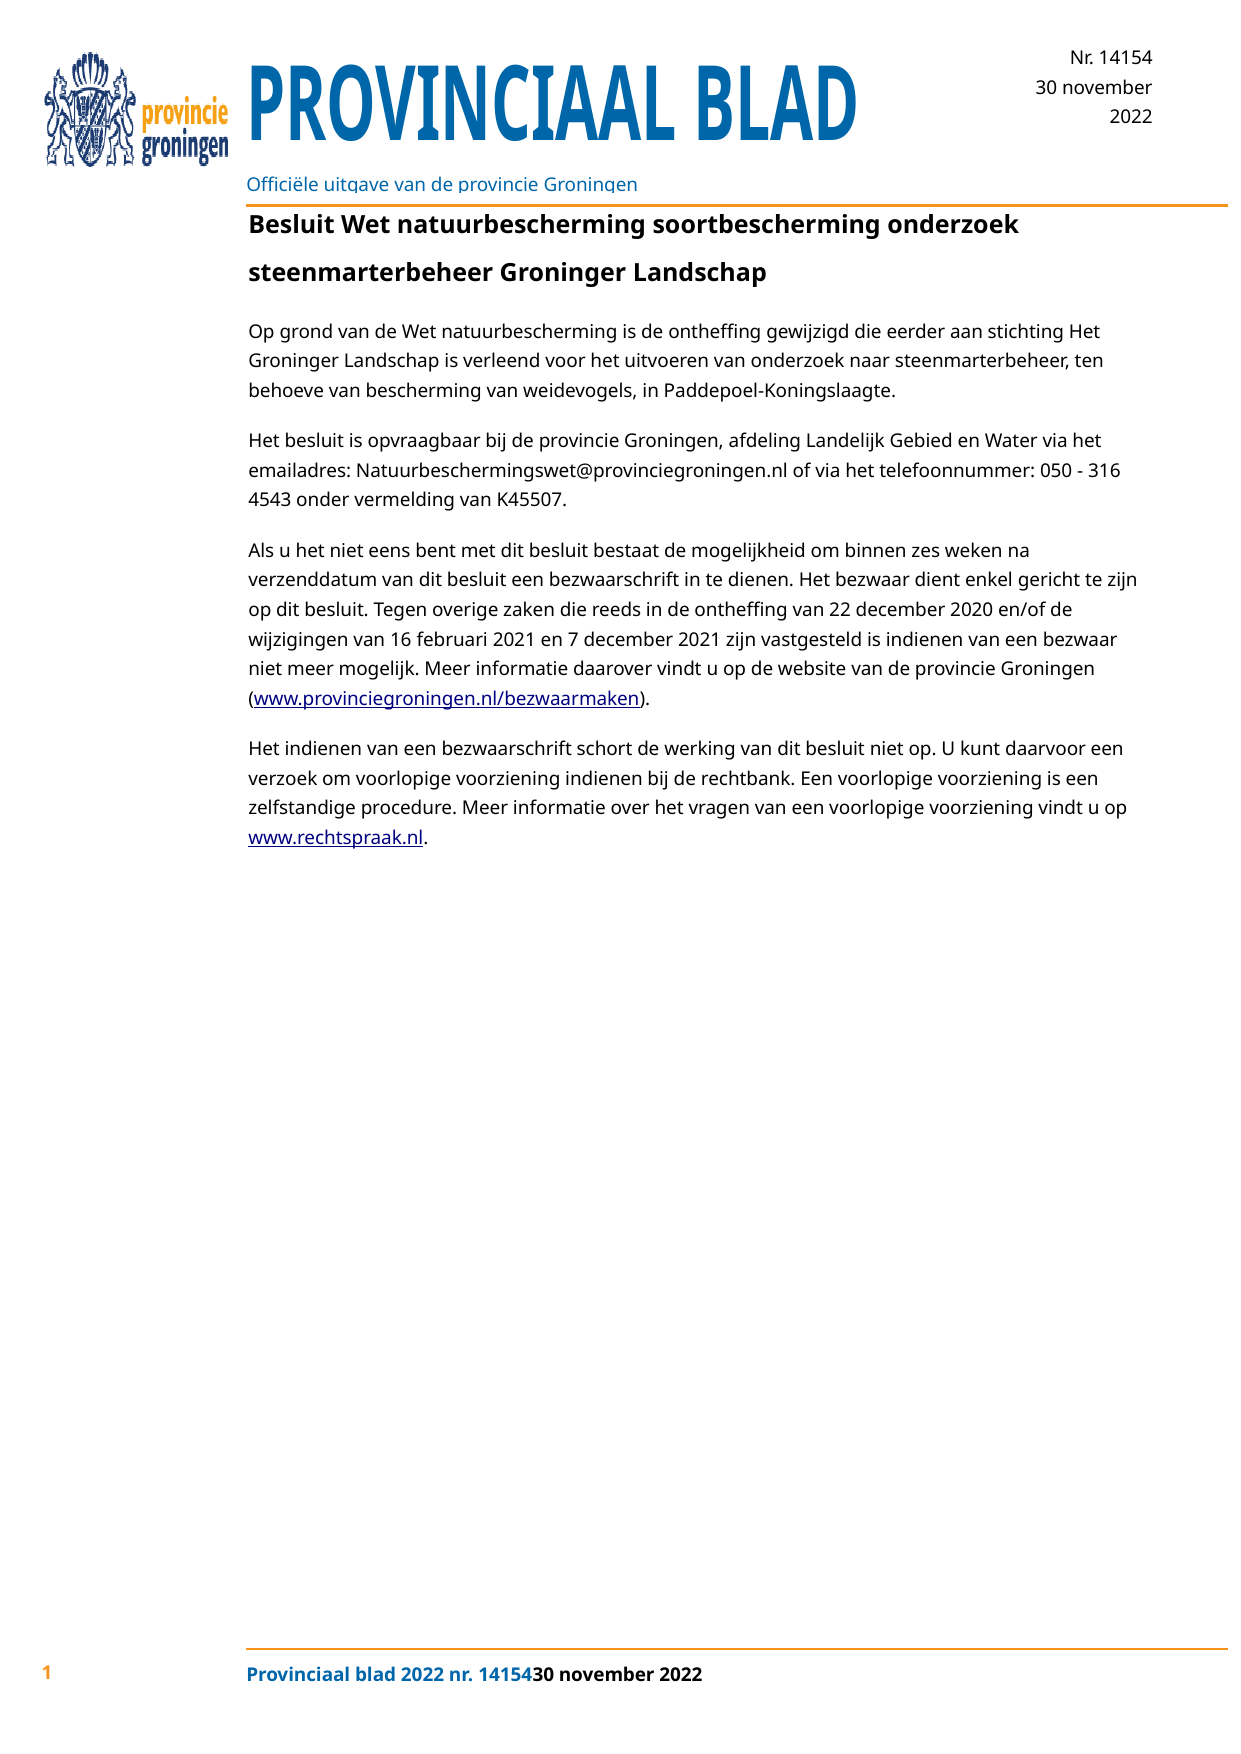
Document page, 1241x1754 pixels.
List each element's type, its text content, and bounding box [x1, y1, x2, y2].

text Het besluit is opvraagbaar bij de provincie Groningen, afdeling Landelijk Gebied en Water via het emailadres: Natuurbeschermingswet@provinciegroningen.nl of via het telefoonnummer: 050 - 316 4543 onder vermelding van K45507. [248, 427, 1152, 512]
text Op grond van de Wet natuurbescherming is de ontheffing gewijzigd die eerder aan stichting Het Groninger Landschap is verleend voor het uitvoeren van onderzoek naar steenmarterbeheer, ten behoeve van bescherming van weidevogels, in Paddepoel-Koningslaagte. [248, 318, 1152, 403]
picture [41, 47, 231, 172]
text Besluit Wet natuurbescherming soortbescherming onderzoek steenmarterbeheer Groninger Landschap [248, 207, 1152, 288]
text Het indienen van een bezwaarschrift schort de werking van dit besluit niet op. U kunt daarvoor een verzoek om voorlopige voorziening indienen bij de rechtbank. Een voorlopige voorziening is een zelfstandige procedure. Meer informatie over het vragen van een voorlopige voorziening vindt u op www.rechtspraak.nl. [248, 735, 1152, 850]
text Als u het niet eens bent met dit besluit bestaat de mogelijkheid om binnen zes weken na verzenddatum van dit besluit een bezwaarschrift in te dienen. Het bezwaar dient enkel gericht te zijn op dit besluit. Tegen overige zaken die reeds in de ontheffing van 22 december 2020 en/of de wijzigingen van 16 februari 2021 en 7 december 2021 zijn vastgesteld is indienen van een bezwaar niet meer mogelijk. Meer informatie daarover vindt u op de website van de provincie Groningen (www.provinciegroningen.nl/bezwaarmaken). [248, 537, 1152, 711]
